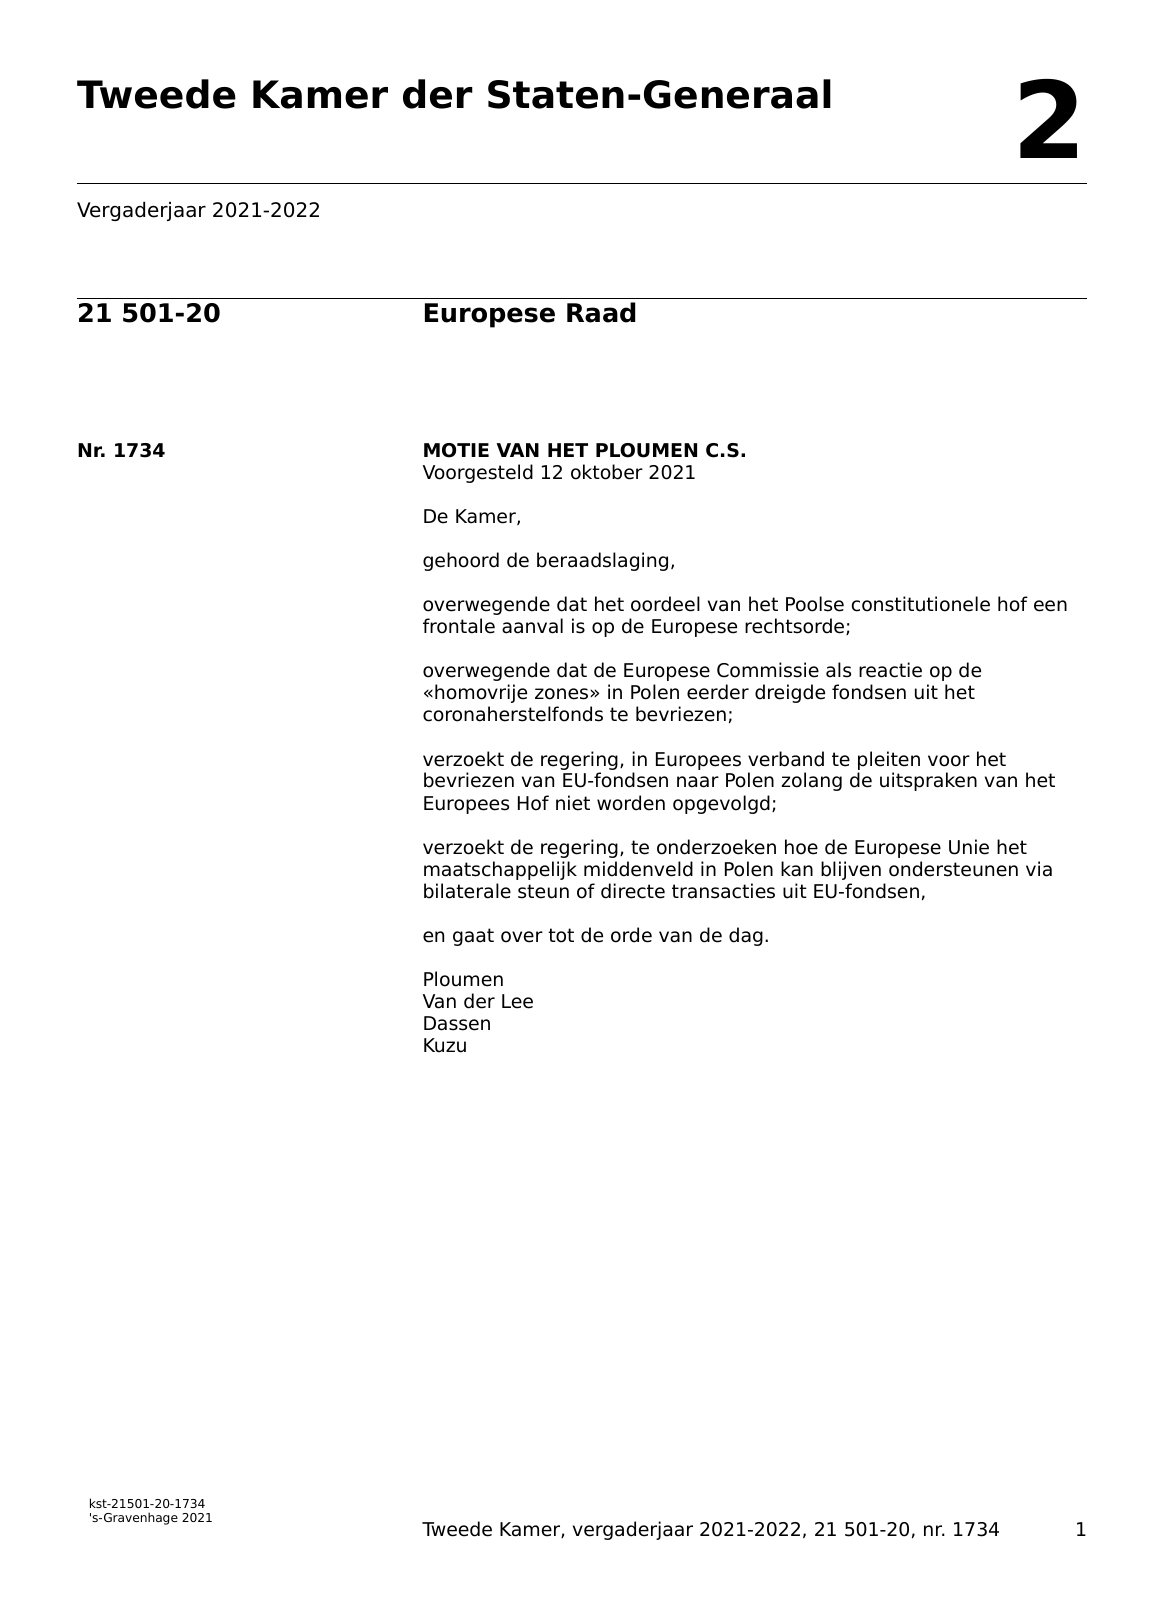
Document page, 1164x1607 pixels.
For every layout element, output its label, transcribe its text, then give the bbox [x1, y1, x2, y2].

text Ploumen [422, 969, 1087, 991]
text 's-Gravenhage 2021 [88, 1511, 323, 1525]
text overwegende dat het oordeel van het Poolse constitutionele hof een frontale aanval is op de Europese rechtsorde; [422, 594, 1087, 638]
subtitle Nr. 1734 MOTIE VAN HET PLOUMEN C.S. [77, 440, 1087, 462]
subtitle 21 501-20 Europese Raad [77, 299, 1087, 329]
text verzoekt de regering, te onderzoeken hoe de Europese Unie het maatschappelijk middenveld in Polen kan blijven ondersteunen via bilaterale steun of directe transacties uit EU-fondsen, [422, 837, 1087, 902]
text verzoekt de regering, in Europees verband te pleiten voor het bevriezen van EU-fondsen naar Polen zolang de uitspraken van het Europees Hof niet worden opgevolgd; [422, 748, 1087, 814]
text Van der Lee [422, 991, 1087, 1013]
text overwegende dat de Europese Commissie als reactie op de «homovrije zones» in Polen eerder dreigde fondsen uit het coronaherstelfonds te bevriezen; [422, 660, 1087, 726]
table_cell Vergaderjaar 2021-2022 [77, 184, 1087, 298]
table_header Tweede Kamer der Staten-Generaal [77, 59, 886, 183]
text gehoord de beraadslaging, [422, 550, 1087, 572]
table_header 2 [886, 59, 1087, 183]
text Dassen [422, 1013, 1087, 1035]
text De Kamer, [422, 506, 1087, 528]
text en gaat over tot de orde van de dag. [422, 925, 1087, 947]
text kst-21501-20-1734 [88, 1497, 323, 1511]
text Voorgesteld 12 oktober 2021 [422, 462, 1087, 484]
text Kuzu [422, 1035, 1087, 1057]
